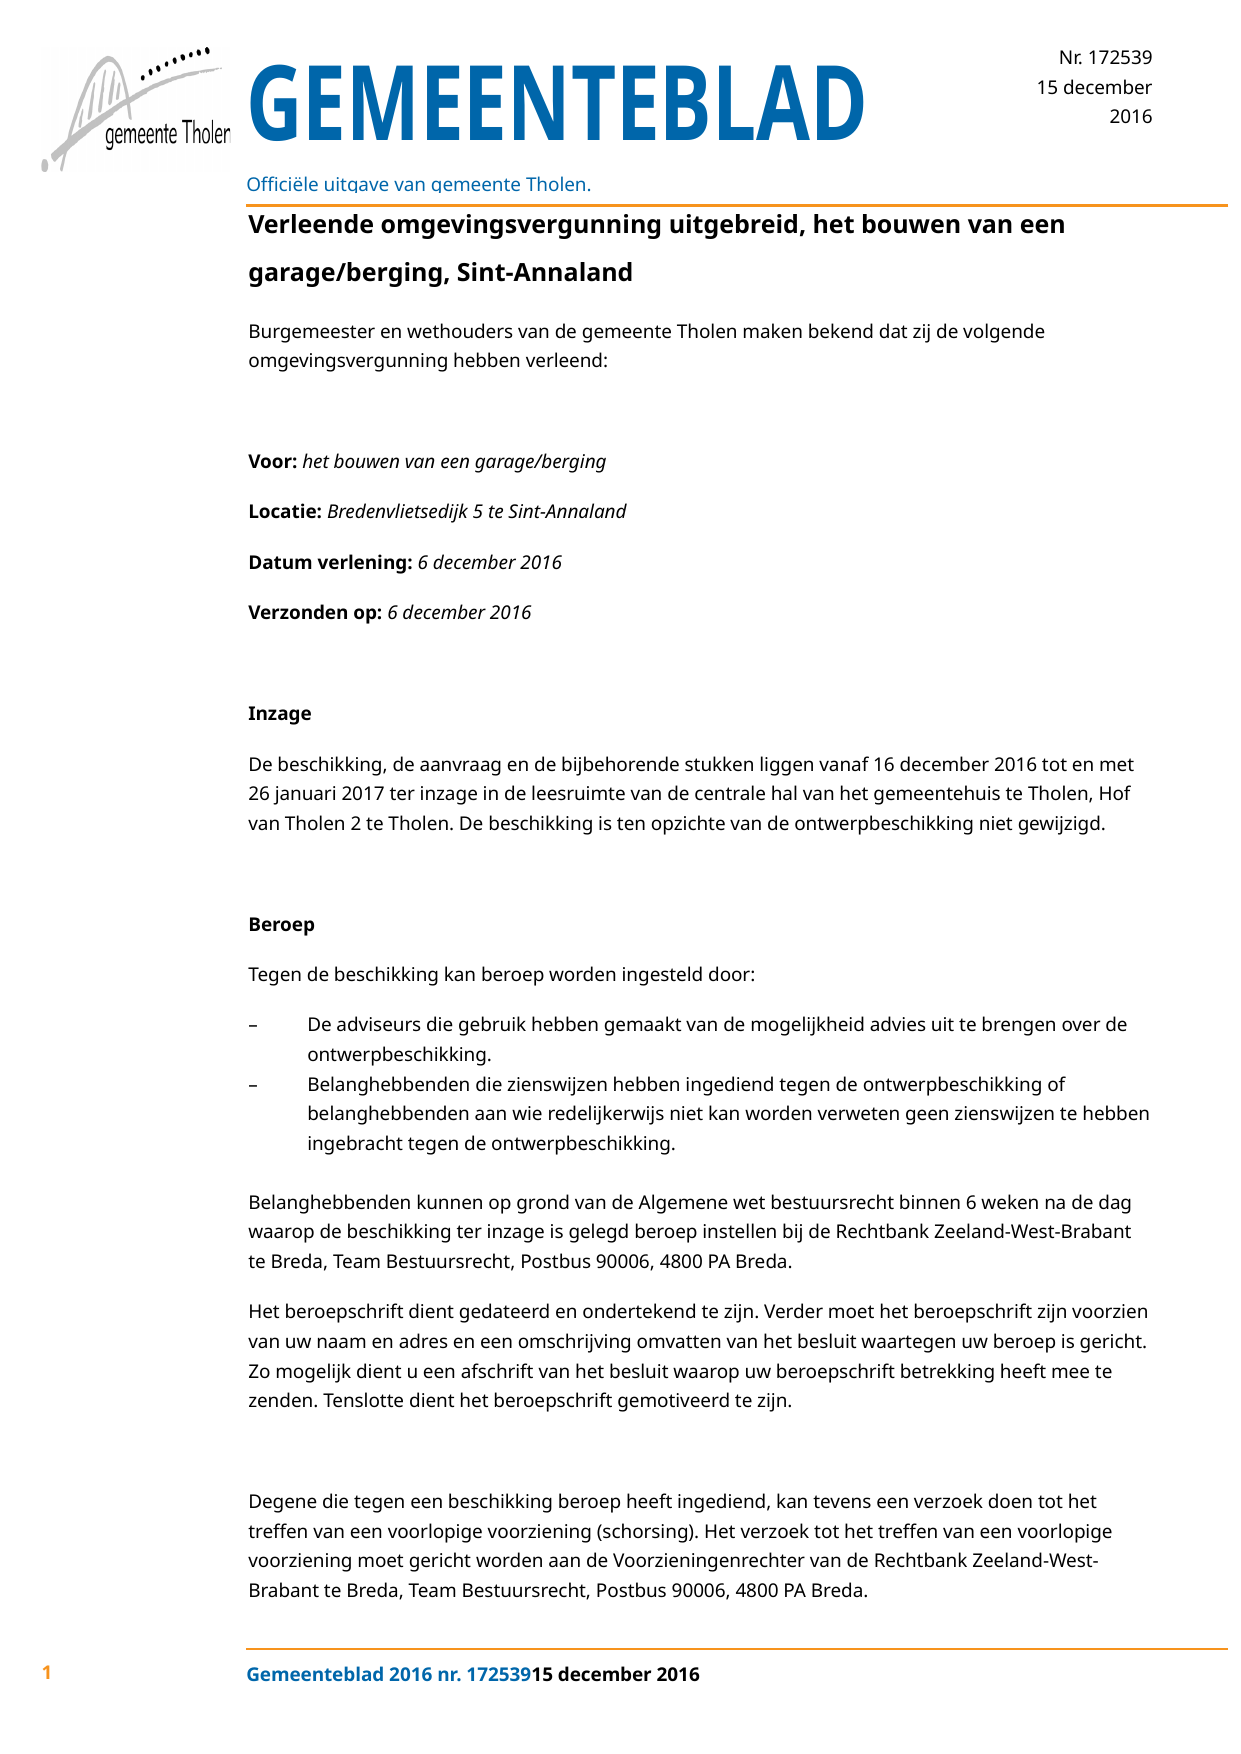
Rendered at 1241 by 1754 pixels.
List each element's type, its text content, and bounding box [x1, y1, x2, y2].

text Locatie: Bredenvlietsedijk 5 te Sint-Annaland [248, 499, 1152, 524]
text Burgemeester en wethouders van de gemeente Tholen maken bekend dat zij de volgende omgevingsvergunning hebben verleend: [248, 318, 1152, 373]
text Tegen de beschikking kan beroep worden ingesteld door: [248, 961, 1152, 987]
text Degene die tegen een beschikking beroep heeft ingediend, kan tevens een verzoek doen tot het treffen van een voorlopige voorziening (schorsing). Het verzoek tot het treffen van een voorlopige voorziening moet gericht worden aan de Voorzieningenrechter van de Rechtbank Zeeland-West-Brabant te Breda, Team Bestuursrecht, Postbus 90006, 4800 PA Breda. [248, 1488, 1152, 1603]
text Verzonden op: 6 december 2016 [248, 599, 1152, 625]
text Voor: het bouwen van een garage/berging [248, 448, 1152, 474]
text Inzage [248, 700, 1152, 726]
list De adviseurs die gebruik hebben gemaakt van de mogelijkheid advies uit te brengen over de ontwerpbeschikking. [248, 1012, 1152, 1067]
text Verleende omgevingsvergunning uitgebreid, het bouwen van een garage/berging, Sint-Annaland [248, 207, 1152, 288]
text Beroep [248, 911, 1152, 937]
text Datum verlening: 6 december 2016 [248, 549, 1152, 575]
text Belanghebbenden kunnen op grond van de Algemene wet bestuursrecht binnen 6 weken na de dag waarop de beschikking ter inzage is gelegd beroep instellen bij de Rechtbank Zeeland-West-Brabant te Breda, Team Bestuursrecht, Postbus 90006, 4800 PA Breda. [248, 1189, 1152, 1274]
list Belanghebbenden die zienswijzen hebben ingediend tegen de ontwerpbeschikking of belanghebbenden aan wie redelijkerwijs niet kan worden verweten geen zienswijzen te hebben ingebracht tegen de ontwerpbeschikking. [248, 1071, 1152, 1156]
text De beschikking, de aanvraag en de bijbehorende stukken liggen vanaf 16 december 2016 tot en met 26 januari 2017 ter inzage in de leesruimte van de centrale hal van het gemeentehuis te Tholen, Hof van Tholen 2 te Tholen. De beschikking is ten opzichte van de ontwerpbeschikking niet gewijzigd. [248, 751, 1152, 836]
picture [41, 47, 231, 172]
text Het beroepschrift dient gedateerd en ondertekend te zijn. Verder moet het beroepschrift zijn voorzien van uw naam en adres en een omschrijving omvatten van het besluit waartegen uw beroep is gericht. Zo mogelijk dient u een afschrift van het besluit waarop uw beroepschrift betrekking heeft mee te zenden. Tenslotte dient het beroepschrift gemotiveerd te zijn. [248, 1299, 1152, 1413]
